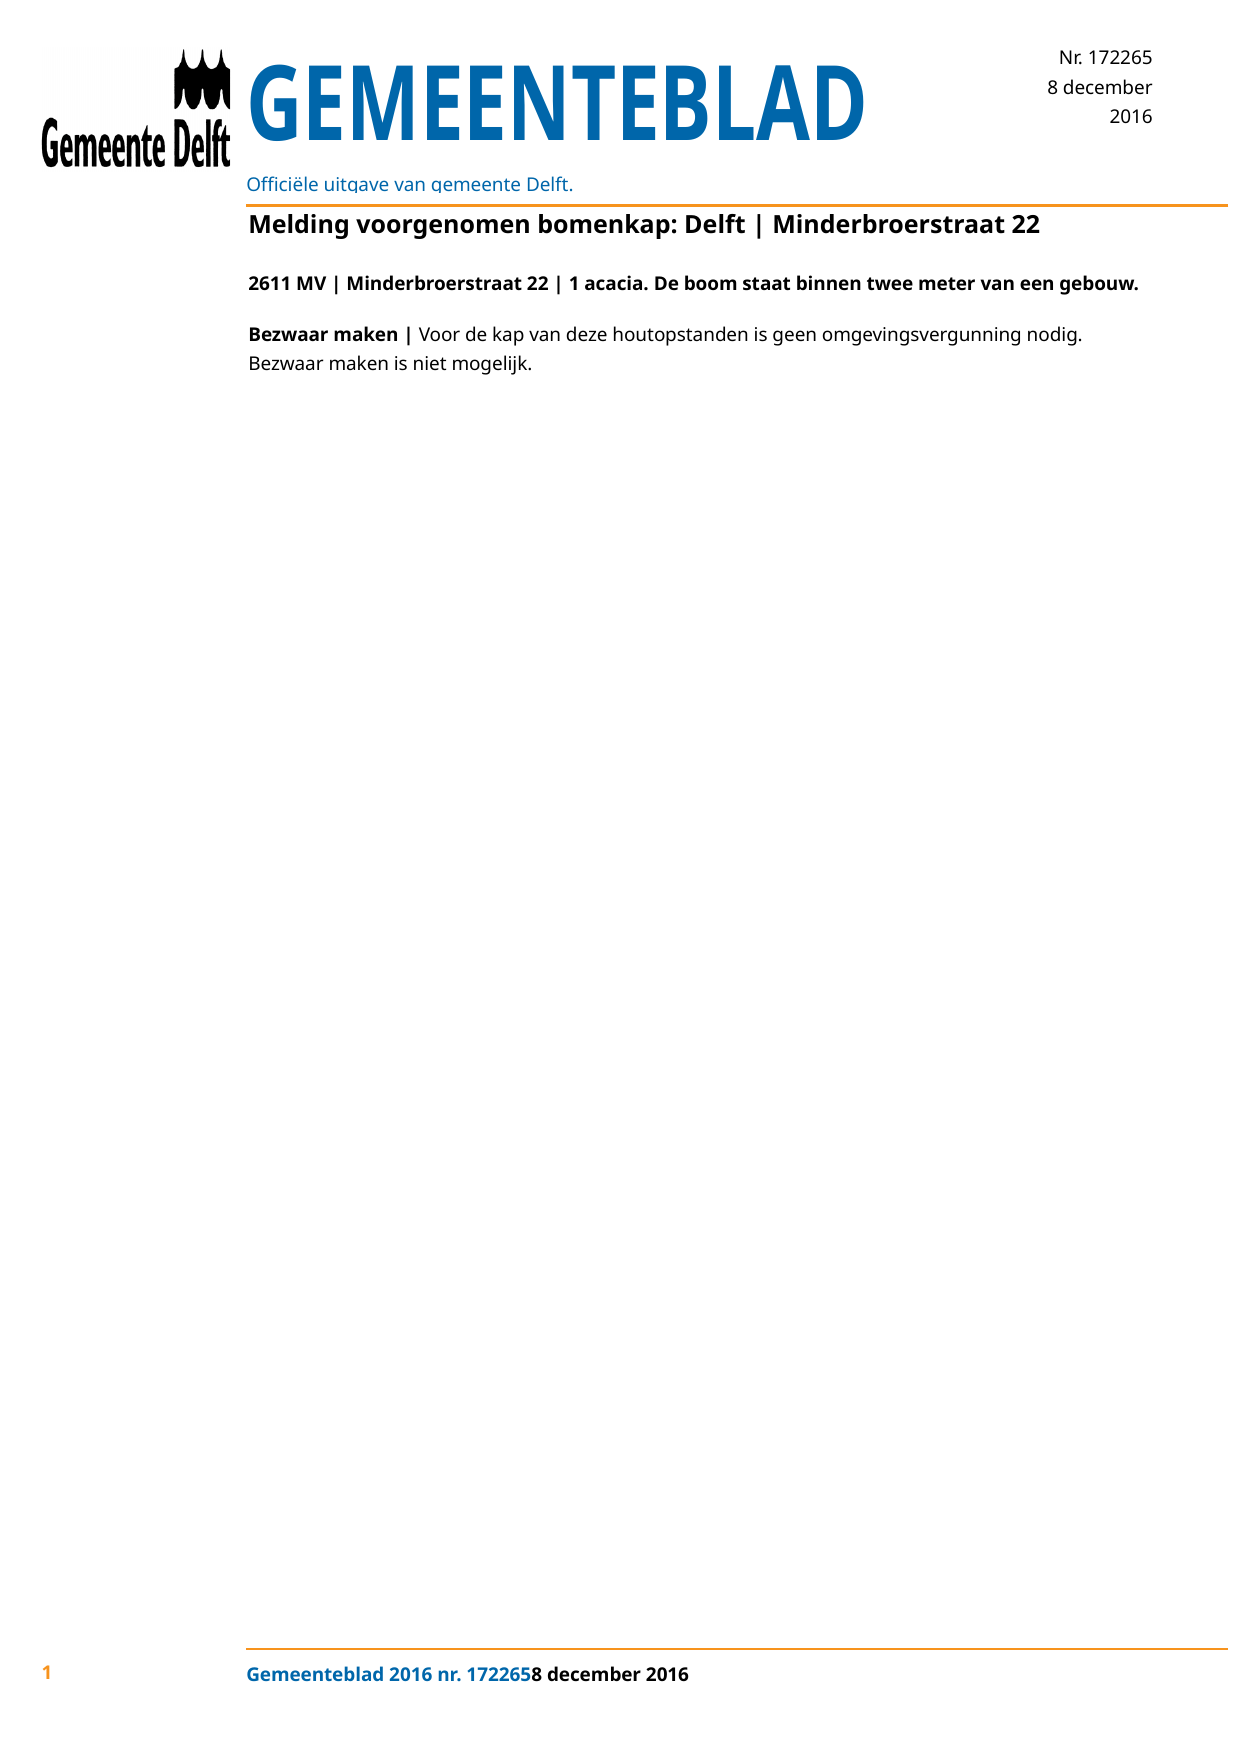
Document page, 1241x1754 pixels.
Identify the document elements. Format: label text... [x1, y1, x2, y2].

text Bezwaar maken | Voor de kap van deze houtopstanden is geen omgevingsvergunning nodig. Bezwaar maken is niet mogelijk. [248, 321, 1152, 376]
text Melding voorgenomen bomenkap: Delft | Minderbroerstraat 22 [248, 207, 1152, 241]
text 2611 MV | Minderbroerstraat 22 | 1 acacia. De boom staat binnen twee meter van een gebouw. [248, 270, 1152, 296]
picture [41, 47, 231, 172]
